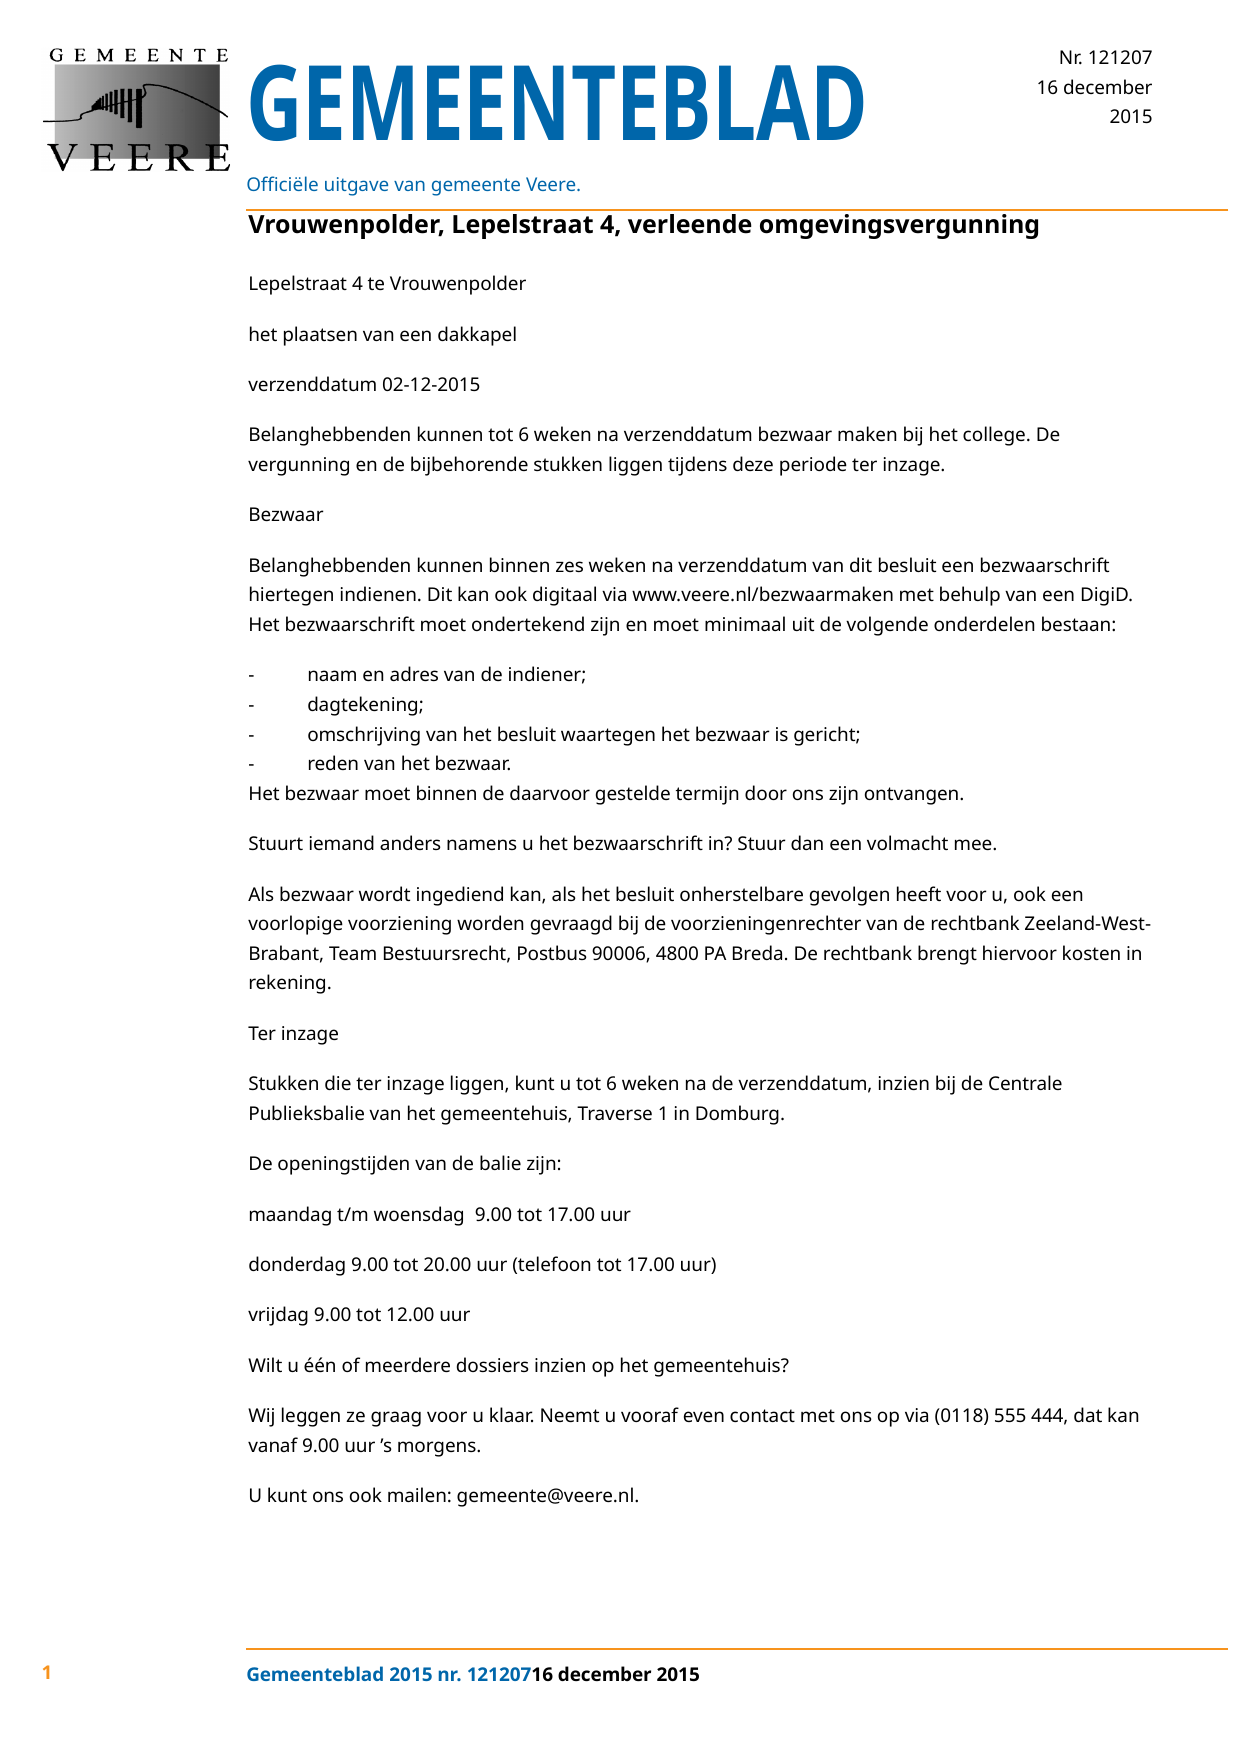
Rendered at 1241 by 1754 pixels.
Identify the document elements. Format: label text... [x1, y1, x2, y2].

text donderdag 9.00 tot 20.00 uur (telefoon tot 17.00 uur) [248, 1251, 1152, 1277]
list omschrijving van het besluit waartegen het bezwaar is gericht; [248, 721, 1152, 746]
text Wilt u één of meerdere dossiers inzien op het gemeentehuis? [248, 1352, 1152, 1378]
text Stuurt iemand anders namens u het bezwaarschrift in? Stuur dan een volmacht mee. [248, 830, 1152, 856]
picture [41, 47, 231, 172]
text Bezwaar [248, 502, 1152, 527]
text Ter inzage [248, 1020, 1152, 1046]
text Belanghebbenden kunnen tot 6 weken na verzenddatum bezwaar maken bij het college. De vergunning en de bijbehorende stukken liggen tijdens deze periode ter inzage. [248, 422, 1152, 477]
text Als bezwaar wordt ingediend kan, als het besluit onherstelbare gevolgen heeft voor u, ook een voorlopige voorziening worden gevraagd bij de voorzieningenrechter van de rechtbank Zeeland-West-Brabant, Team Bestuursrecht, Postbus 90006, 4800 PA Breda. De rechtbank brengt hiervoor kosten in rekening. [248, 881, 1152, 995]
text Wij leggen ze graag voor u klaar. Neemt u vooraf even contact met ons op via (0118) 555 444, dat kan vanaf 9.00 uur ’s morgens. [248, 1402, 1152, 1458]
text Vrouwenpolder, Lepelstraat 4, verleende omgevingsvergunning [248, 211, 1152, 241]
text maandag t/m woensdag 9.00 tot 17.00 uur [248, 1201, 1152, 1226]
text vrijdag 9.00 tot 12.00 uur [248, 1302, 1152, 1327]
text Belanghebbenden kunnen binnen zes weken na verzenddatum van dit besluit een bezwaarschrift hiertegen indienen. Dit kan ook digitaal via www.veere.nl/bezwaarmaken met behulp van een DigiD. Het bezwaarschrift moet ondertekend zijn en moet minimaal uit de volgende onderdelen bestaan: [248, 552, 1152, 637]
list dagtekening; [248, 691, 1152, 717]
text Stukken die ter inzage liggen, kunt u tot 6 weken na de verzenddatum, inzien bij de Centrale Publieksbalie van het gemeentehuis, Traverse 1 in Domburg. [248, 1070, 1152, 1126]
text U kunt ons ook mailen: gemeente@veere.nl. [248, 1482, 1152, 1508]
text verzenddatum 02-12-2015 [248, 371, 1152, 397]
text Het bezwaar moet binnen de daarvoor gestelde termijn door ons zijn ontvangen. [248, 780, 1152, 806]
text De openingstijden van de balie zijn: [248, 1150, 1152, 1176]
text het plaatsen van een dakkapel [248, 321, 1152, 346]
list naam en adres van de indiener; [248, 662, 1152, 687]
list reden van het bezwaar. [248, 750, 1152, 776]
text Lepelstraat 4 te Vrouwenpolder [248, 270, 1152, 296]
